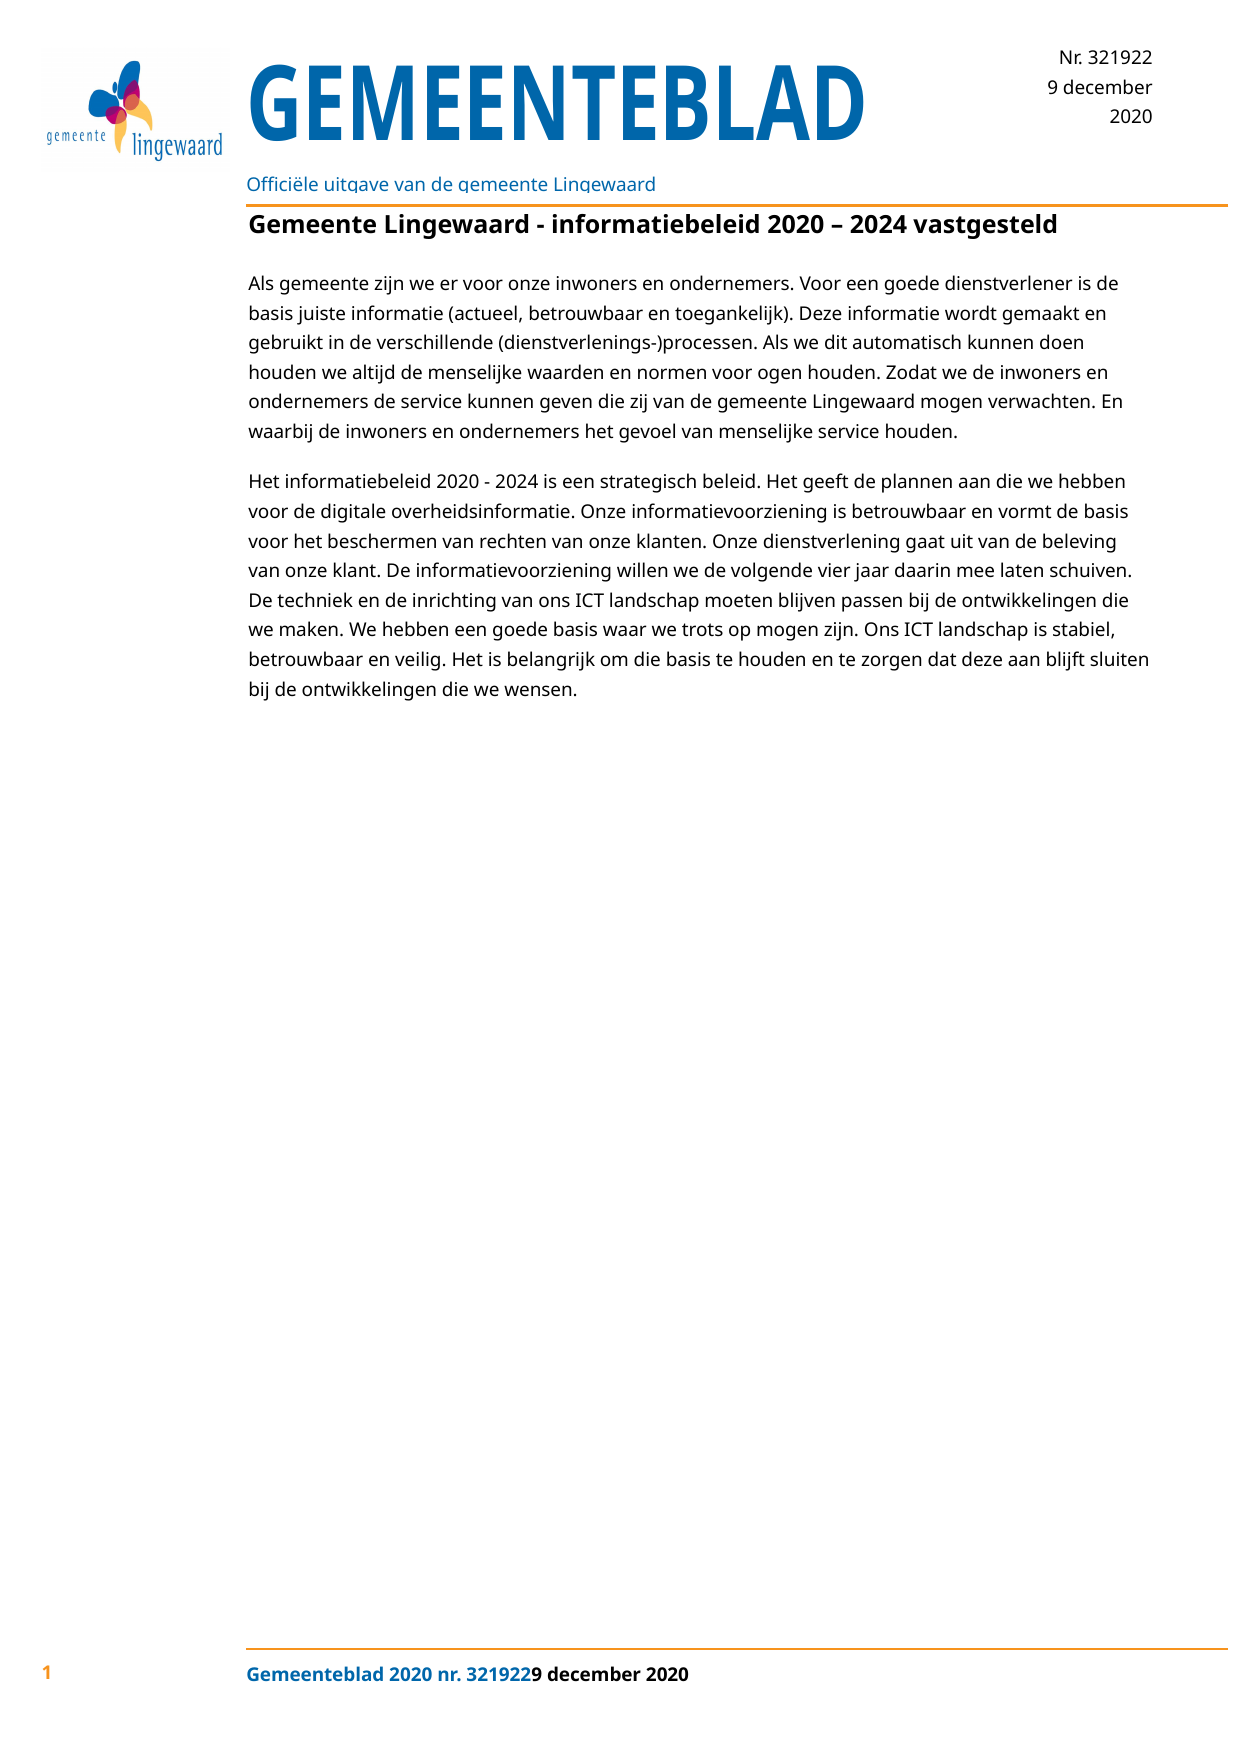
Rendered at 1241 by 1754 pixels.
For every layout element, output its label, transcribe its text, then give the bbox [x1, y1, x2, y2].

text Als gemeente zijn we er voor onze inwoners en ondernemers. Voor een goede dienstverlener is de basis juiste informatie (actueel, betrouwbaar en toegankelijk). Deze informatie wordt gemaakt en gebruikt in de verschillende (dienstverlenings-)processen. Als we dit automatisch kunnen doen houden we altijd de menselijke waarden en normen voor ogen houden. Zodat we de inwoners en ondernemers de service kunnen geven die zij van de gemeente Lingewaard mogen verwachten. En waarbij de inwoners en ondernemers het gevoel van menselijke service houden. [248, 270, 1152, 444]
picture [41, 47, 231, 172]
text Het informatiebeleid 2020 - 2024 is een strategisch beleid. Het geeft de plannen aan die we hebben voor de digitale overheidsinformatie. Onze informatievoorziening is betrouwbaar en vormt de basis voor het beschermen van rechten van onze klanten. Onze dienstverlening gaat uit van de beleving van onze klant. De informatievoorziening willen we de volgende vier jaar daarin mee laten schuiven. De techniek en de inrichting van ons ICT landschap moeten blijven passen bij de ontwikkelingen die we maken. We hebben een goede basis waar we trots op mogen zijn. Ons ICT landschap is stabiel, betrouwbaar en veilig. Het is belangrijk om die basis te houden en te zorgen dat deze aan blijft sluiten bij de ontwikkelingen die we wensen. [248, 469, 1152, 701]
text Gemeente Lingewaard - informatiebeleid 2020 – 2024 vastgesteld [248, 207, 1152, 241]
